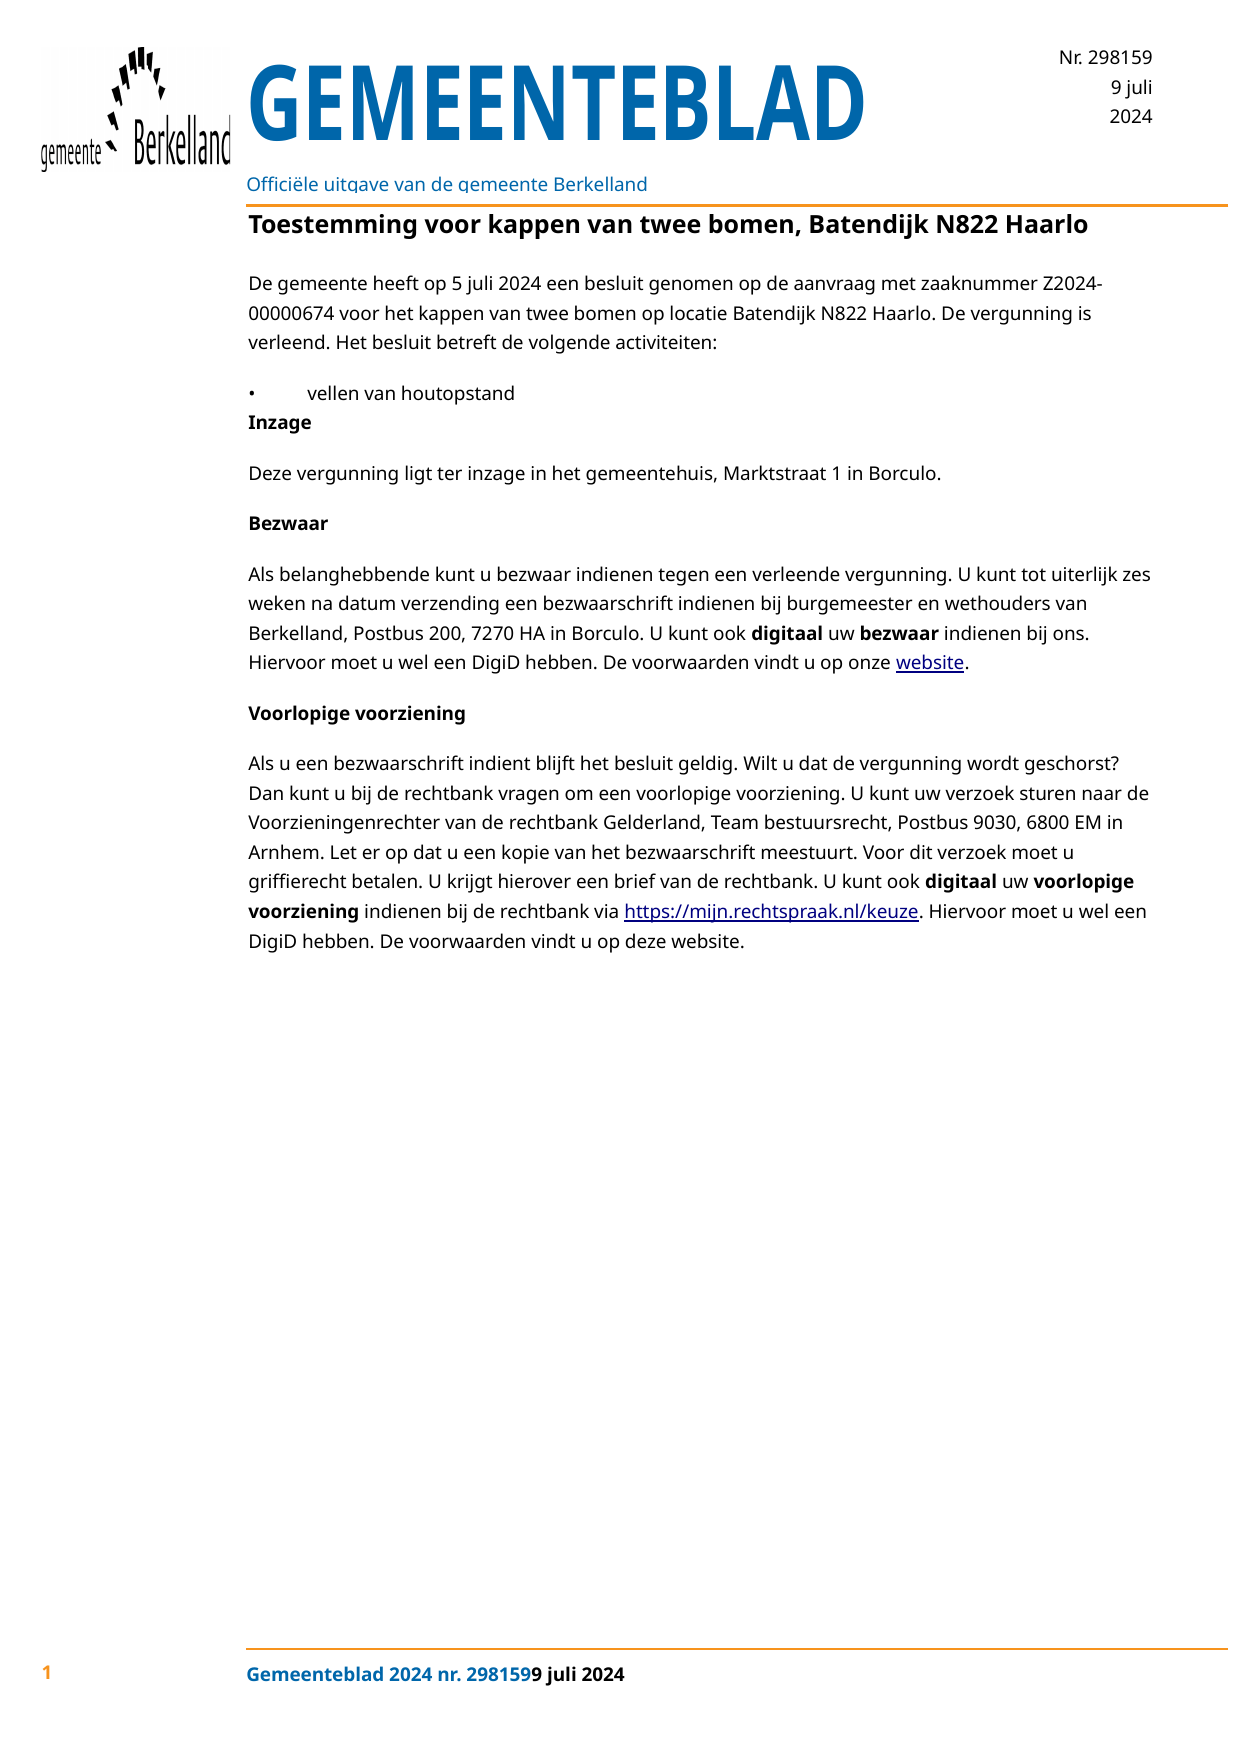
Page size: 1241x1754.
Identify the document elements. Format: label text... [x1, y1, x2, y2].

text Deze vergunning ligt ter inzage in het gemeentehuis, Marktstraat 1 in Borculo. [248, 460, 1152, 486]
list vellen van houtopstand [248, 380, 1152, 406]
text Bezwaar [248, 510, 1152, 536]
text Voorlopige voorziening [248, 700, 1152, 726]
text Toestemming voor kappen van twee bomen, Batendijk N822 Haarlo [248, 207, 1152, 241]
text Als belanghebbende kunt u bezwaar indienen tegen een verleende vergunning. U kunt tot uiterlijk zes weken na datum verzending een bezwaarschrift indienen bij burgemeester en wethouders van Berkelland, Postbus 200, 7270 HA in Borculo. U kunt ook digitaal uw bezwaar indienen bij ons. Hiervoor moet u wel een DigiD hebben. De voorwaarden vindt u op onze website. [248, 561, 1152, 675]
text Als u een bezwaarschrift indient blijft het besluit geldig. Wilt u dat de vergunning wordt geschorst? Dan kunt u bij de rechtbank vragen om een voorlopige voorziening. U kunt uw verzoek sturen naar de Voorzieningenrechter van de rechtbank Gelderland, Team bestuursrecht, Postbus 9030, 6800 EM in Arnhem. Let er op dat u een kopie van het bezwaarschrift meestuurt. Voor dit verzoek moet u griffierecht betalen. U krijgt hierover een brief van de rechtbank. U kunt ook digitaal uw voorlopige voorziening indienen bij de rechtbank via https://mijn.rechtspraak.nl/keuze. Hiervoor moet u wel een DigiD hebben. De voorwaarden vindt u op deze website. [248, 750, 1152, 953]
text Inzage [248, 409, 1152, 435]
text De gemeente heeft op 5 juli 2024 een besluit genomen op de aanvraag met zaaknummer Z2024-00000674 voor het kappen van twee bomen op locatie Batendijk N822 Haarlo. De vergunning is verleend. Het besluit betreft de volgende activiteiten: [248, 270, 1152, 355]
picture [41, 47, 231, 172]
